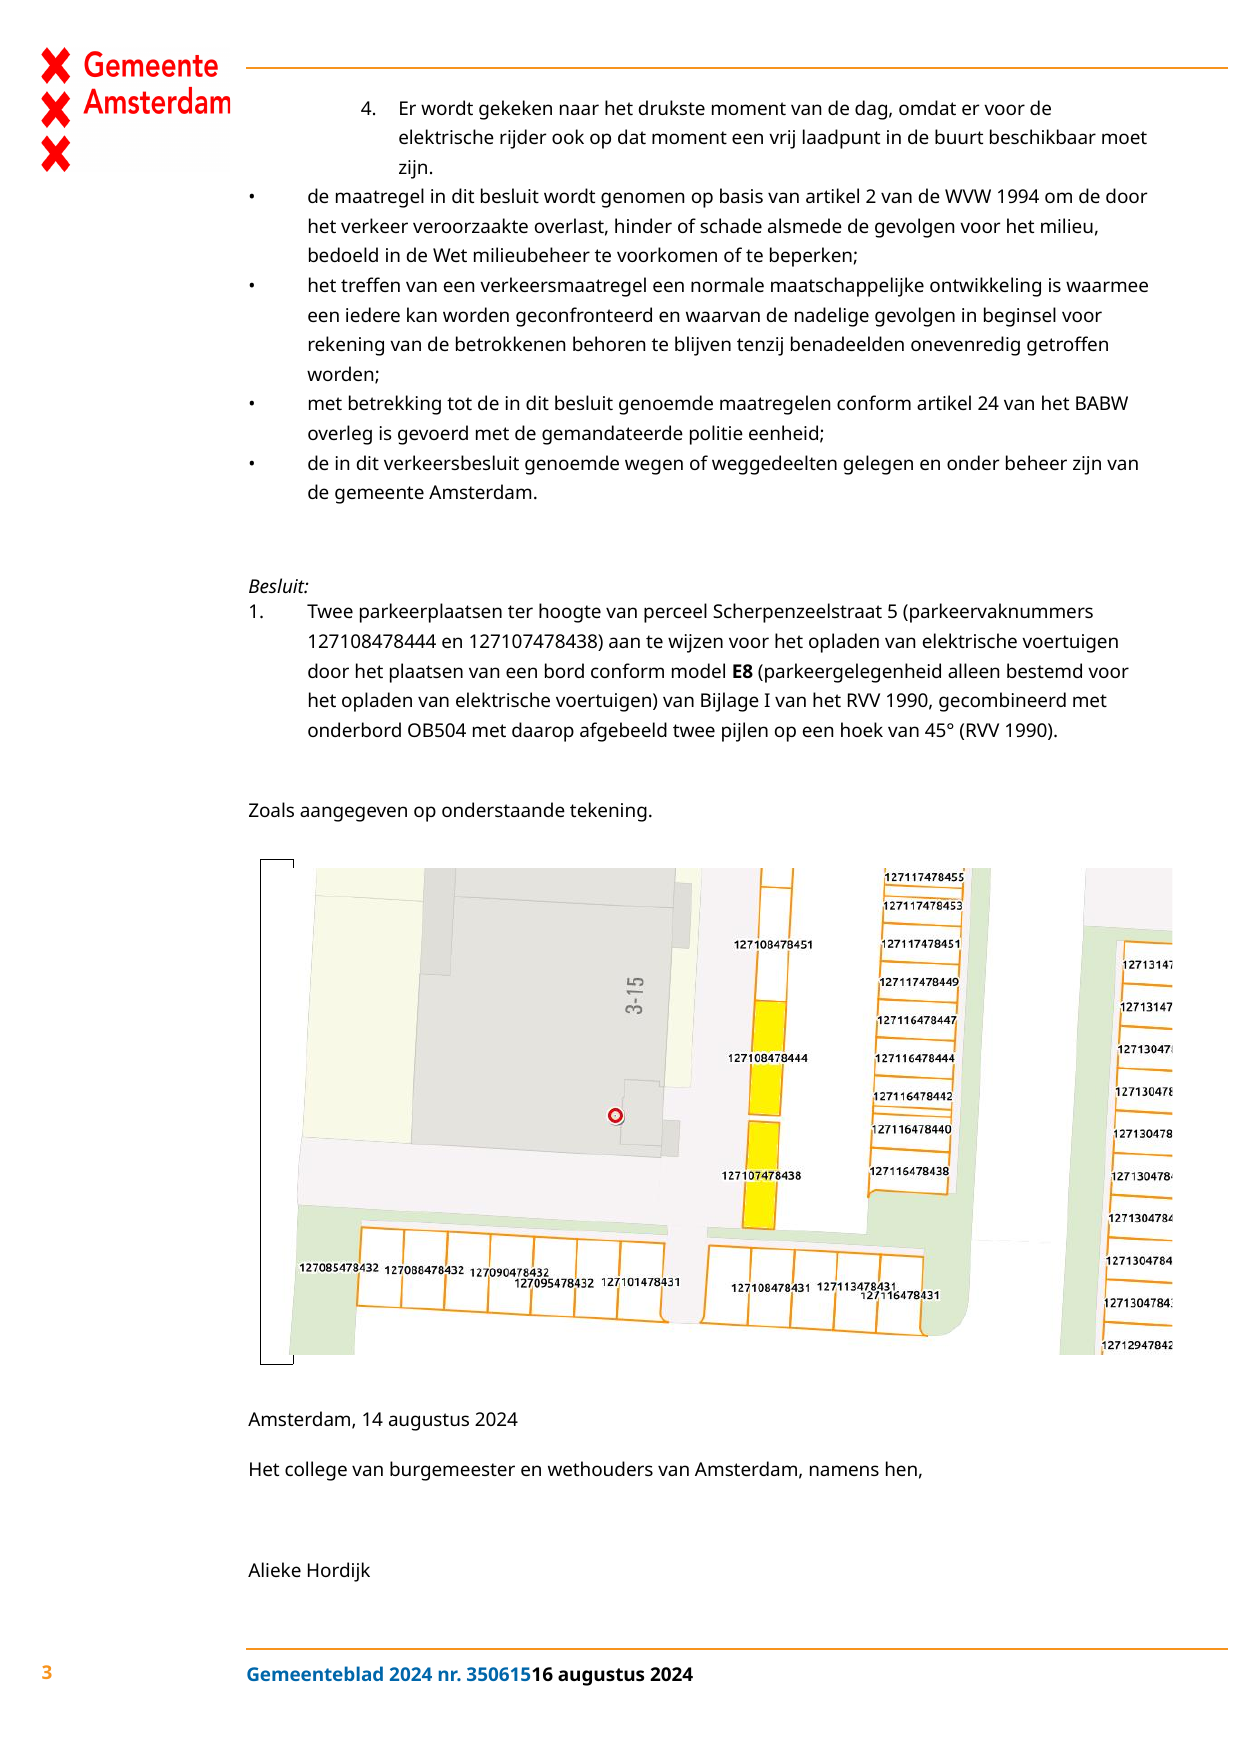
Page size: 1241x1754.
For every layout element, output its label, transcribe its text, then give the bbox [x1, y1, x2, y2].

list met betrekking tot de in dit besluit genoemde maatregelen conform artikel 24 van het BABW overleg is gevoerd met de gemandateerde politie eenheid; [248, 391, 1152, 446]
text Amsterdam, 14 augustus 2024 [248, 1406, 1152, 1432]
text Alieke Hordijk [248, 1557, 1152, 1583]
text Het college van burgemeester en wethouders van Amsterdam, namens hen, [248, 1456, 1152, 1482]
text Zoals aangegeven op onderstaande tekening. [248, 797, 1152, 823]
list Er wordt gekeken naar het drukste moment van de dag, omdat er voor de elektrische rijder ook op dat moment een vrij laadpunt in de buurt beschikbaar moet zijn. [361, 95, 1152, 180]
picture [268, 868, 1173, 1355]
list de in dit verkeersbesluit genoemde wegen of weggedeelten gelegen en onder beheer zijn van de gemeente Amsterdam. [248, 450, 1152, 505]
list Twee parkeerplaatsen ter hoogte van perceel Scherpenzeelstraat 5 (parkeervaknummers 127108478444 en 127107478438) aan te wijzen voor het opladen van elektrische voertuigen door het plaatsen van een bord conform model E8 (parkeergelegenheid alleen bestemd voor het opladen van elektrische voertuigen) van Bijlage I van het RVV 1990, gecombineerd met onderbord OB504 met daarop afgebeeld twee pijlen op een hoek van 45° (RVV 1990). [248, 599, 1152, 743]
list het treffen van een verkeersmaatregel een normale maatschappelijke ontwikkeling is waarmee een iedere kan worden geconfronteerd en waarvan de nadelige gevolgen in beginsel voor rekening van de betrokkenen behoren te blijven tenzij benadeelden onevenredig getroffen worden; [248, 272, 1152, 387]
text Besluit: [248, 573, 1152, 599]
list de maatregel in dit besluit wordt genomen op basis van artikel 2 van de WVW 1994 om de door het verkeer veroorzaakte overlast, hinder of schade alsmede de gevolgen voor het milieu, bedoeld in de Wet milieubeheer te voorkomen of te beperken; [248, 183, 1152, 268]
picture [41, 47, 231, 172]
